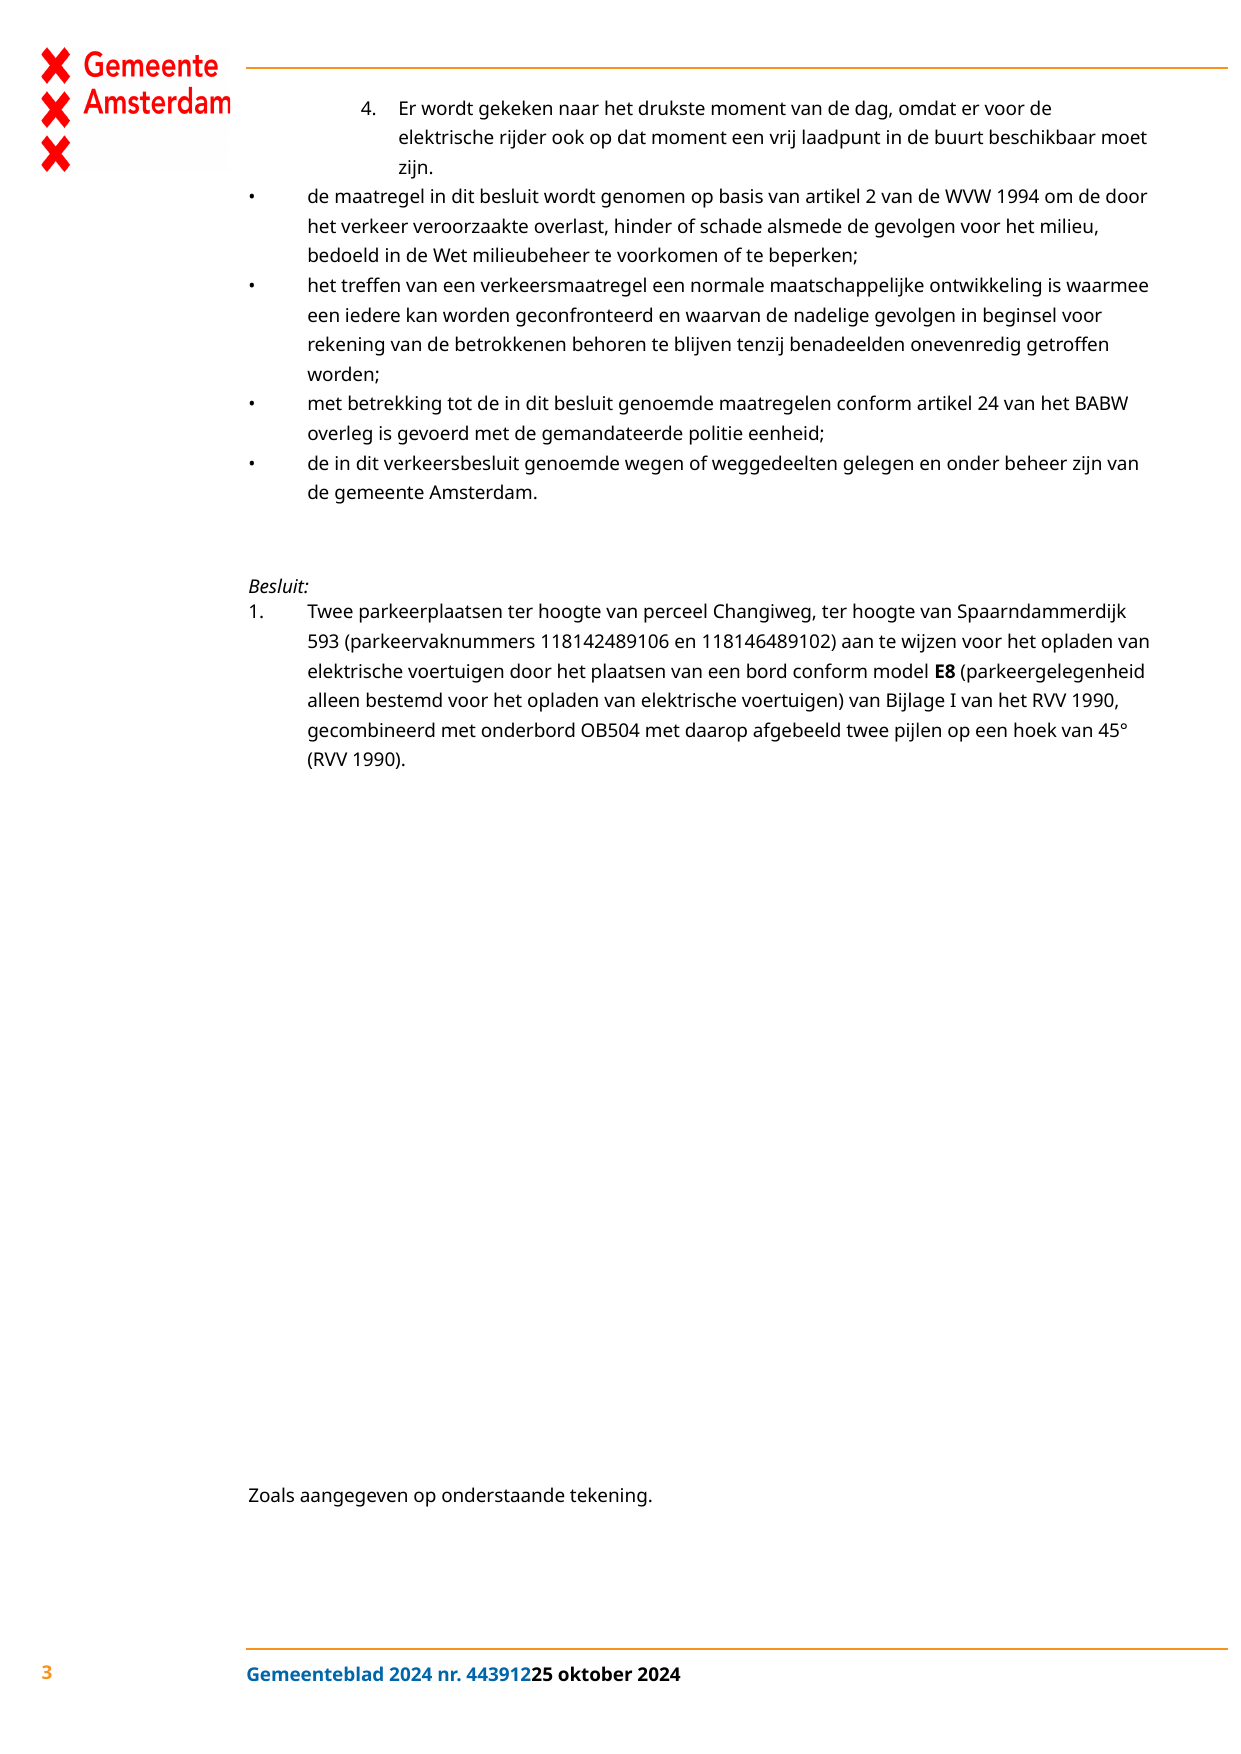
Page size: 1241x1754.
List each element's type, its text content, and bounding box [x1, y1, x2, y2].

list het treffen van een verkeersmaatregel een normale maatschappelijke ontwikkeling is waarmee een iedere kan worden geconfronteerd en waarvan de nadelige gevolgen in beginsel voor rekening van de betrokkenen behoren te blijven tenzij benadeelden onevenredig getroffen worden; [248, 272, 1152, 387]
text Besluit: [248, 573, 1152, 599]
list de in dit verkeersbesluit genoemde wegen of weggedeelten gelegen en onder beheer zijn van de gemeente Amsterdam. [248, 450, 1152, 505]
list Er wordt gekeken naar het drukste moment van de dag, omdat er voor de elektrische rijder ook op dat moment een vrij laadpunt in de buurt beschikbaar moet zijn. [361, 95, 1152, 180]
list Twee parkeerplaatsen ter hoogte van perceel Changiweg, ter hoogte van Spaarndammerdijk 593 (parkeervaknummers 118142489106 en 118146489102) aan te wijzen voor het opladen van elektrische voertuigen door het plaatsen van een bord conform model E8 (parkeergelegenheid alleen bestemd voor het opladen van elektrische voertuigen) van Bijlage I van het RVV 1990, gecombineerd met onderbord OB504 met daarop afgebeeld twee pijlen op een hoek van 45° (RVV 1990). [248, 599, 1152, 772]
text Zoals aangegeven op onderstaande tekening. [248, 1482, 1152, 1508]
list de maatregel in dit besluit wordt genomen op basis van artikel 2 van de WVW 1994 om de door het verkeer veroorzaakte overlast, hinder of schade alsmede de gevolgen voor het milieu, bedoeld in de Wet milieubeheer te voorkomen of te beperken; [248, 183, 1152, 268]
list met betrekking tot de in dit besluit genoemde maatregelen conform artikel 24 van het BABW overleg is gevoerd met de gemandateerde politie eenheid; [248, 391, 1152, 446]
picture [41, 47, 231, 172]
